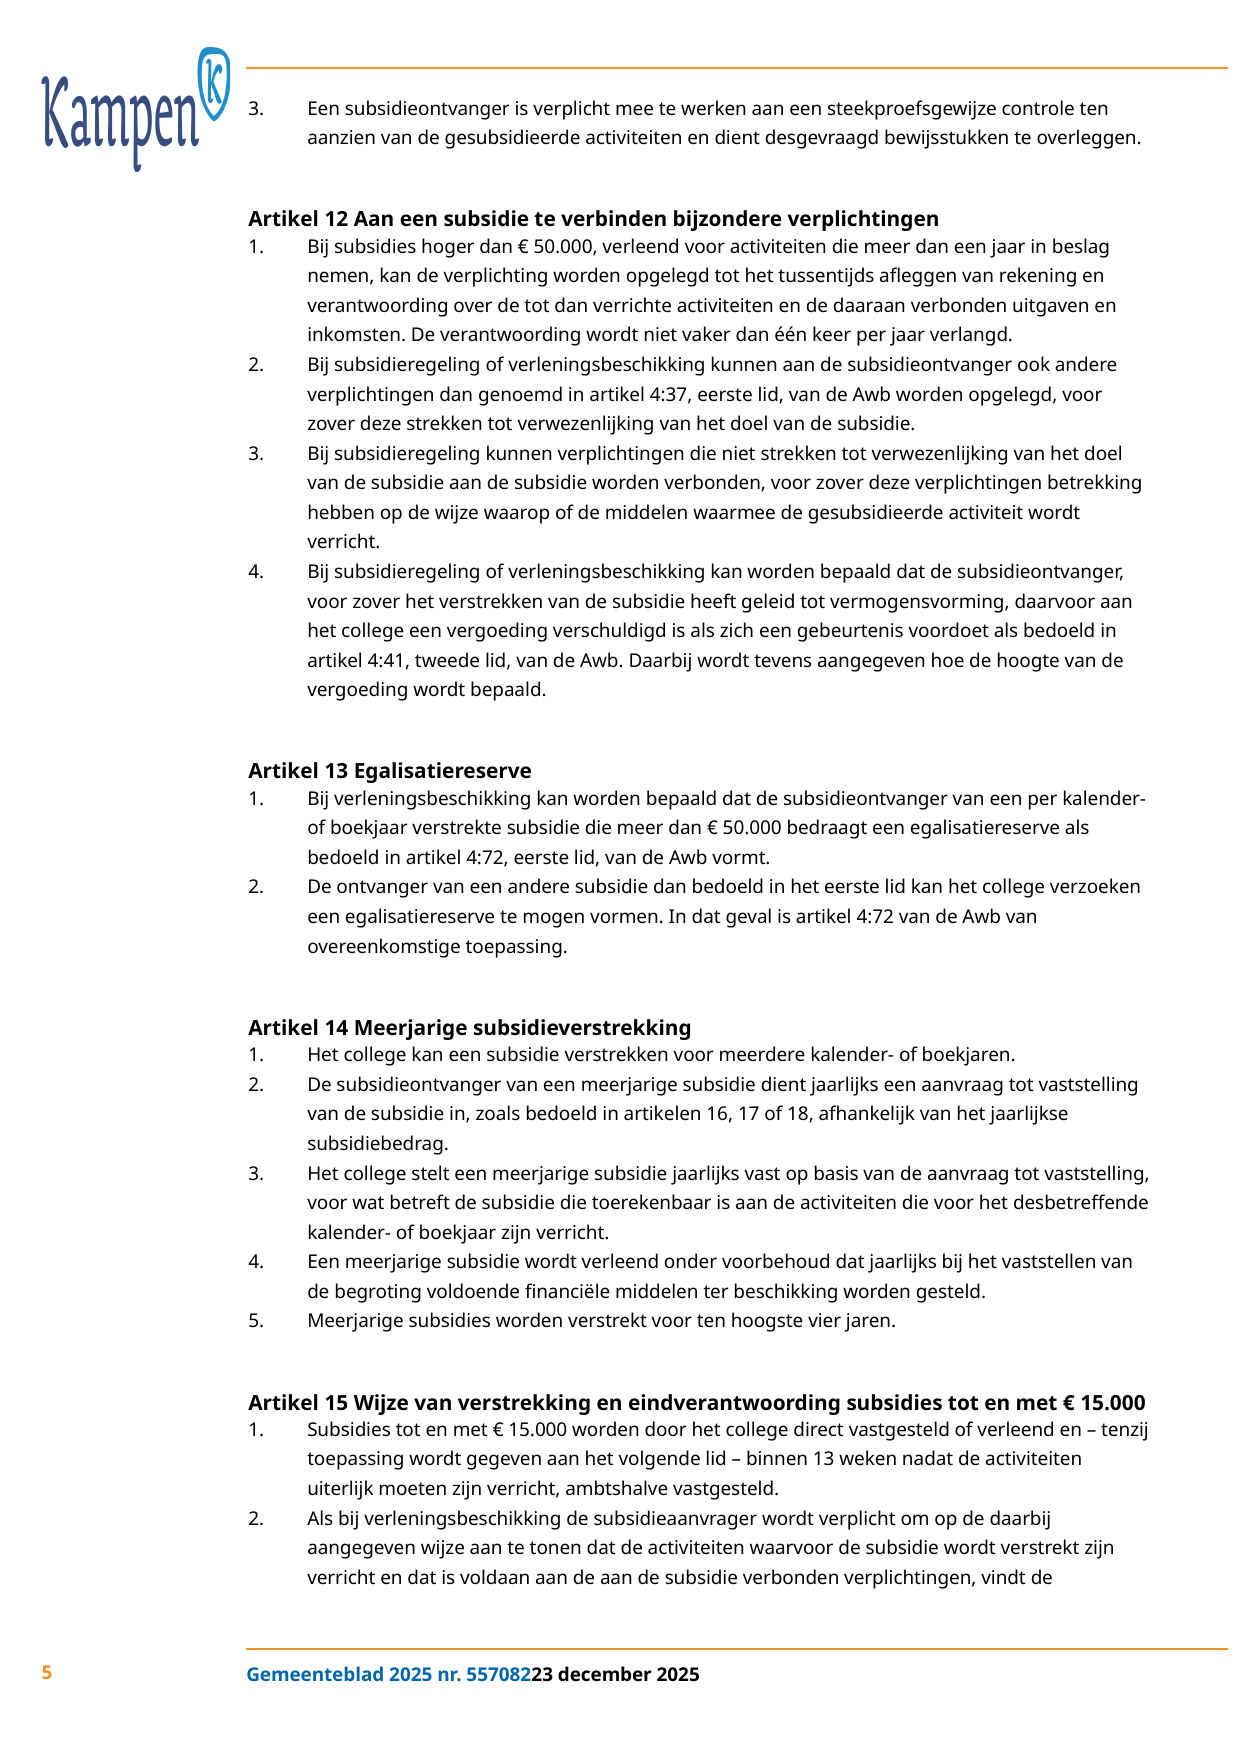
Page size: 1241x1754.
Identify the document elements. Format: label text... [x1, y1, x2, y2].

picture [41, 47, 231, 172]
list Het college stelt een meerjarige subsidie jaarlijks vast op basis van de aanvraag tot vaststelling, voor wat betreft de subsidie die toerekenbaar is aan de activiteiten die voor het desbetreffende kalender- of boekjaar zijn verricht. [248, 1160, 1152, 1244]
list Een meerjarige subsidie wordt verleend onder voorbehoud dat jaarlijks bij het vaststellen van de begroting voldoende financiële middelen ter beschikking worden gesteld. [248, 1248, 1152, 1304]
list Bij verleningsbeschikking kan worden bepaald dat de subsidieontvanger van een per kalender- of boekjaar verstrekte subsidie die meer dan € 50.000 bedraagt een egalisatiereserve als bedoeld in artikel 4:72, eerste lid, van de Awb vormt. [248, 785, 1152, 870]
text Artikel 12 Aan een subsidie te verbinden bijzondere verplichtingen [248, 204, 1152, 233]
list Bij subsidieregeling kunnen verplichtingen die niet strekken tot verwezenlijking van het doel van de subsidie aan de subsidie worden verbonden, voor zover deze verplichtingen betrekking hebben op de wijze waarop of de middelen waarmee de gesubsidieerde activiteit wordt verricht. [248, 440, 1152, 554]
text Artikel 15 Wijze van verstrekking en eindverantwoording subsidies tot en met € 15.000 [248, 1388, 1152, 1416]
list Subsidies tot en met € 15.000 worden door het college direct vastgesteld of verleend en – tenzij toepassing wordt gegeven aan het volgende lid – binnen 13 weken nadat de activiteiten uiterlijk moeten zijn verricht, ambtshalve vastgesteld. [248, 1416, 1152, 1501]
text Artikel 14 Meerjarige subsidieverstrekking [248, 1013, 1152, 1041]
list De subsidieontvanger van een meerjarige subsidie dient jaarlijks een aanvraag tot vaststelling van de subsidie in, zoals bedoeld in artikelen 16, 17 of 18, afhankelijk van het jaarlijkse subsidiebedrag. [248, 1071, 1152, 1156]
list De ontvanger van een andere subsidie dan bedoeld in het eerste lid kan het college verzoeken een egalisatiereserve te mogen vormen. In dat geval is artikel 4:72 van de Awb van overeenkomstige toepassing. [248, 874, 1152, 959]
list Een subsidieontvanger is verplicht mee te werken aan een steekproefsgewijze controle ten aanzien van de gesubsidieerde activiteiten en dient desgevraagd bewijsstukken te overleggen. [248, 95, 1152, 150]
list Bij subsidieregeling of verleningsbeschikking kan worden bepaald dat de subsidieontvanger, voor zover het verstrekken van de subsidie heeft geleid tot vermogensvorming, daarvoor aan het college een vergoeding verschuldigd is als zich een gebeurtenis voordoet als bedoeld in artikel 4:41, tweede lid, van de Awb. Daarbij wordt tevens aangegeven hoe de hoogte van de vergoeding wordt bepaald. [248, 558, 1152, 702]
list Het college kan een subsidie verstrekken voor meerdere kalender- of boekjaren. [248, 1041, 1152, 1067]
list Bij subsidies hoger dan € 50.000, verleend voor activiteiten die meer dan een jaar in beslag nemen, kan de verplichting worden opgelegd tot het tussentijds afleggen van rekening en verantwoording over de tot dan verrichte activiteiten en de daaraan verbonden uitgaven en inkomsten. De verantwoording wordt niet vaker dan één keer per jaar verlangd. [248, 233, 1152, 347]
list Als bij verleningsbeschikking de subsidieaanvrager wordt verplicht om op de daarbij aangegeven wijze aan te tonen dat de activiteiten waarvoor de subsidie wordt verstrekt zijn verricht en dat is voldaan aan de aan de subsidie verbonden verplichtingen, vindt de [248, 1505, 1152, 1590]
list Bij subsidieregeling of verleningsbeschikking kunnen aan de subsidieontvanger ook andere verplichtingen dan genoemd in artikel 4:37, eerste lid, van de Awb worden opgelegd, voor zover deze strekken tot verwezenlijking van het doel van de subsidie. [248, 351, 1152, 436]
text Artikel 13 Egalisatiereserve [248, 757, 1152, 785]
list Meerjarige subsidies worden verstrekt voor ten hoogste vier jaren. [248, 1308, 1152, 1333]
